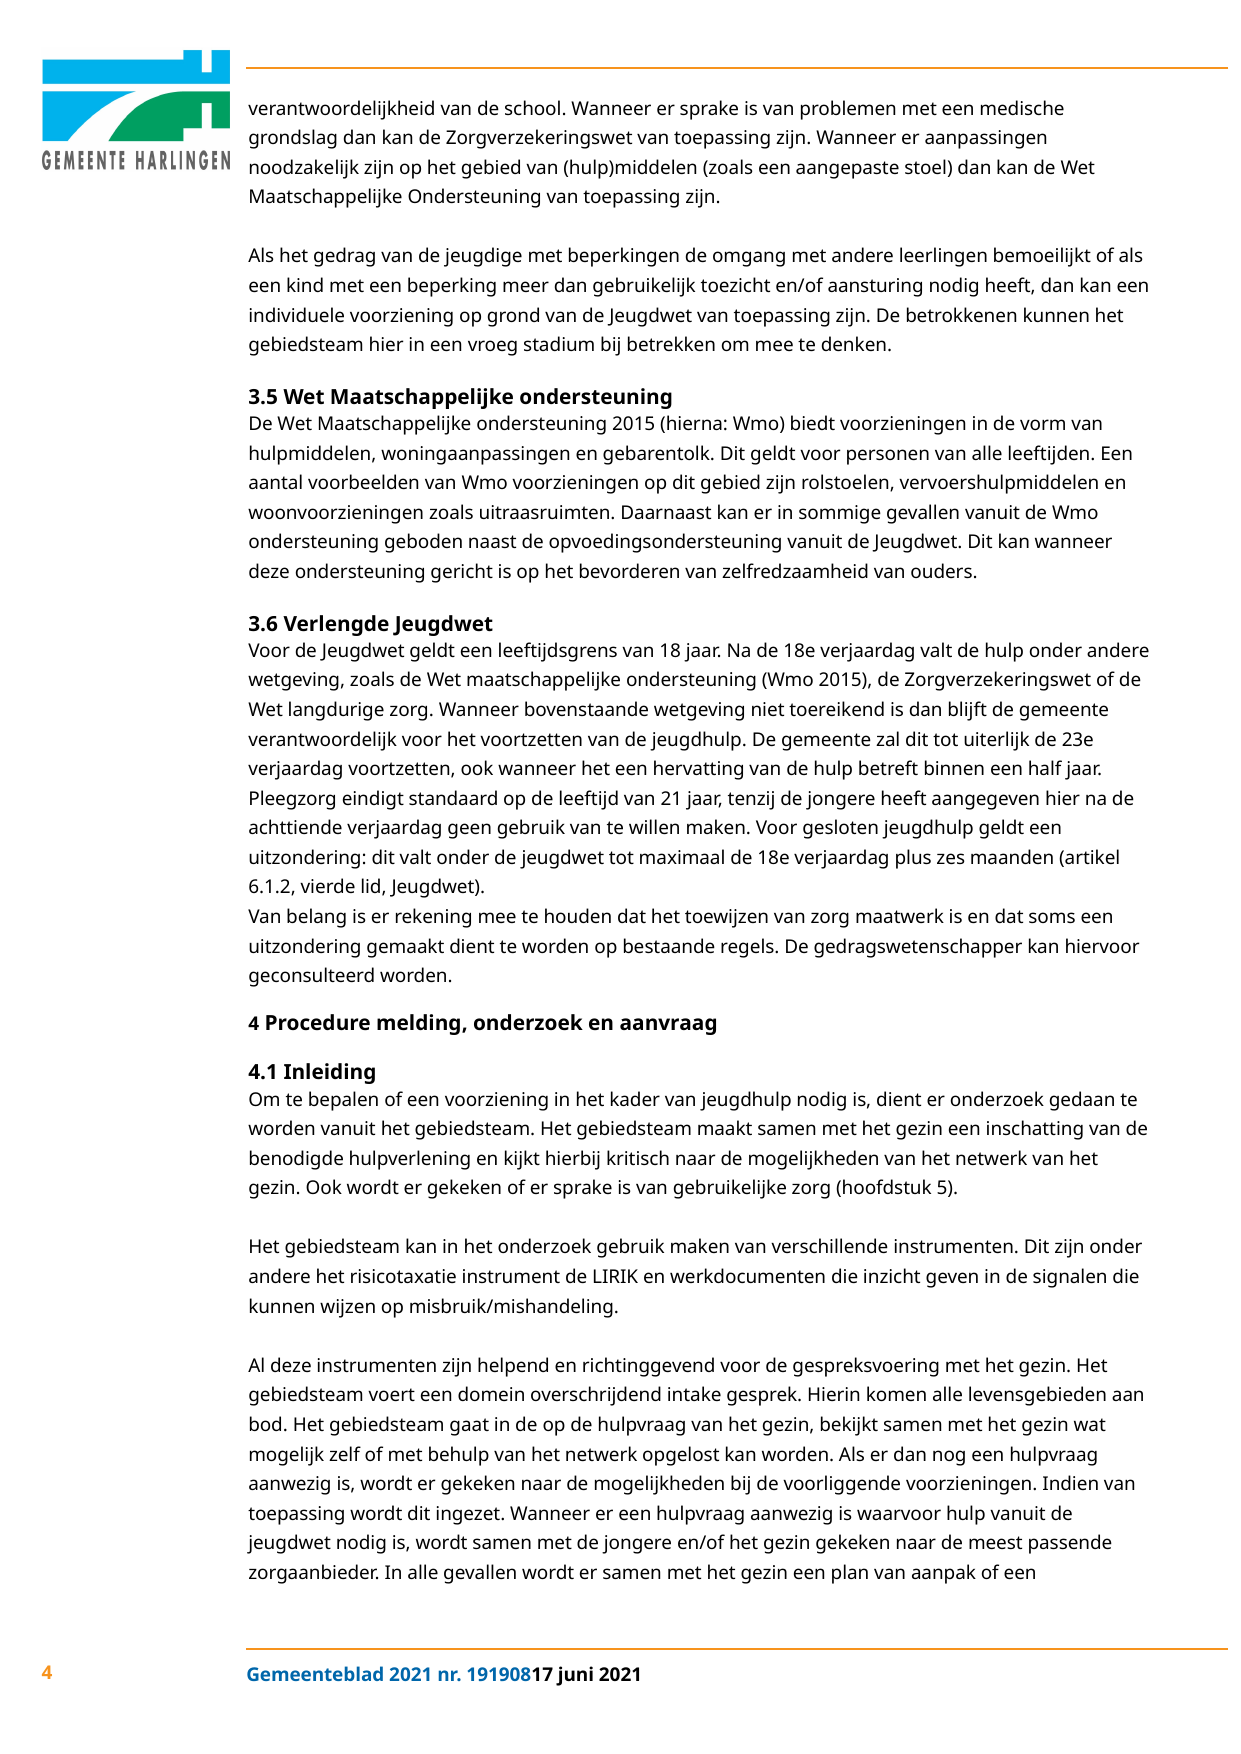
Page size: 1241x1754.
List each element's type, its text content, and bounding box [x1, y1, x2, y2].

text Van belang is er rekening mee te houden dat het toewijzen van zorg maatwerk is en dat soms een uitzondering gemaakt dient te worden op bestaande regels. De gedragswetenschapper kan hiervoor geconsulteerd worden. [248, 903, 1152, 988]
text 3.6 Verlengde Jeugdwet [248, 609, 1152, 637]
text verantwoordelijkheid van de school. Wanneer er sprake is van problemen met een medische grondslag dan kan de Zorgverzekeringswet van toepassing zijn. Wanneer er aanpassingen noodzakelijk zijn op het gebied van (hulp)middelen (zoals een aangepaste stoel) dan kan de Wet Maatschappelijke Ondersteuning van toepassing zijn. [248, 95, 1152, 209]
text 4 Procedure melding, onderzoek en aanvraag [248, 1008, 1152, 1037]
text Als het gedrag van de jeugdige met beperkingen de omgang met andere leerlingen bemoeilijkt of als een kind met een beperking meer dan gebruikelijk toezicht en/of aansturing nodig heeft, dan kan een individuele voorziening op grond van de Jeugdwet van toepassing zijn. De betrokkenen kunnen het gebiedsteam hier in een vroeg stadium bij betrekken om mee te denken. [248, 243, 1152, 357]
text Het gebiedsteam kan in het onderzoek gebruik maken van verschillende instrumenten. Dit zijn onder andere het risicotaxatie instrument de LIRIK en werkdocumenten die inzicht geven in de signalen die kunnen wijzen op misbruik/mishandeling. [248, 1234, 1152, 1319]
text Om te bepalen of een voorziening in het kader van jeugdhulp nodig is, dient er onderzoek gedaan te worden vanuit het gebiedsteam. Het gebiedsteam maakt samen met het gezin een inschatting van de benodigde hulpverlening en kijkt hierbij kritisch naar de mogelijkheden van het netwerk van het gezin. Ook wordt er gekeken of er sprake is van gebruikelijke zorg (hoofdstuk 5). [248, 1086, 1152, 1200]
text 3.5 Wet Maatschappelijke ondersteuning [248, 382, 1152, 410]
text Al deze instrumenten zijn helpend en richtinggevend voor de gespreksvoering met het gezin. Het gebiedsteam voert een domein overschrijdend intake gesprek. Hierin komen alle levensgebieden aan bod. Het gebiedsteam gaat in de op de hulpvraag van het gezin, bekijkt samen met het gezin wat mogelijk zelf of met behulp van het netwerk opgelost kan worden. Als er dan nog een hulpvraag aanwezig is, wordt er gekeken naar de mogelijkheden bij de voorliggende voorzieningen. Indien van toepassing wordt dit ingezet. Wanneer er een hulpvraag aanwezig is waarvoor hulp vanuit de jeugdwet nodig is, wordt samen met de jongere en/of het gezin gekeken naar de meest passende zorgaanbieder. In alle gevallen wordt er samen met het gezin een plan van aanpak of een [248, 1352, 1152, 1585]
text Voor de Jeugdwet geldt een leeftijdsgrens van 18 jaar. Na de 18e verjaardag valt de hulp onder andere wetgeving, zoals de Wet maatschappelijke ondersteuning (Wmo 2015), de Zorgverzekeringswet of de Wet langdurige zorg. Wanneer bovenstaande wetgeving niet toereikend is dan blijft de gemeente verantwoordelijk voor het voortzetten van de jeugdhulp. De gemeente zal dit tot uiterlijk de 23e verjaardag voortzetten, ook wanneer het een hervatting van de hulp betreft binnen een half jaar. Pleegzorg eindigt standaard op de leeftijd van 21 jaar, tenzij de jongere heeft aangegeven hier na de achttiende verjaardag geen gebruik van te willen maken. Voor gesloten jeugdhulp geldt een uitzondering: dit valt onder de jeugdwet tot maximaal de 18e verjaardag plus zes maanden (artikel 6.1.2, vierde lid, Jeugdwet). [248, 637, 1152, 899]
text De Wet Maatschappelijke ondersteuning 2015 (hierna: Wmo) biedt voorzieningen in de vorm van hulpmiddelen, woningaanpassingen en gebarentolk. Dit geldt voor personen van alle leeftijden. Een aantal voorbeelden van Wmo voorzieningen op dit gebied zijn rolstoelen, vervoershulpmiddelen en woonvoorzieningen zoals uitraasruimten. Daarnaast kan er in sommige gevallen vanuit de Wmo ondersteuning geboden naast de opvoedingsondersteuning vanuit de Jeugdwet. Dit kan wanneer deze ondersteuning gericht is op het bevorderen van zelfredzaamheid van ouders. [248, 410, 1152, 584]
text 4.1 Inleiding [248, 1057, 1152, 1086]
picture [41, 47, 231, 172]
